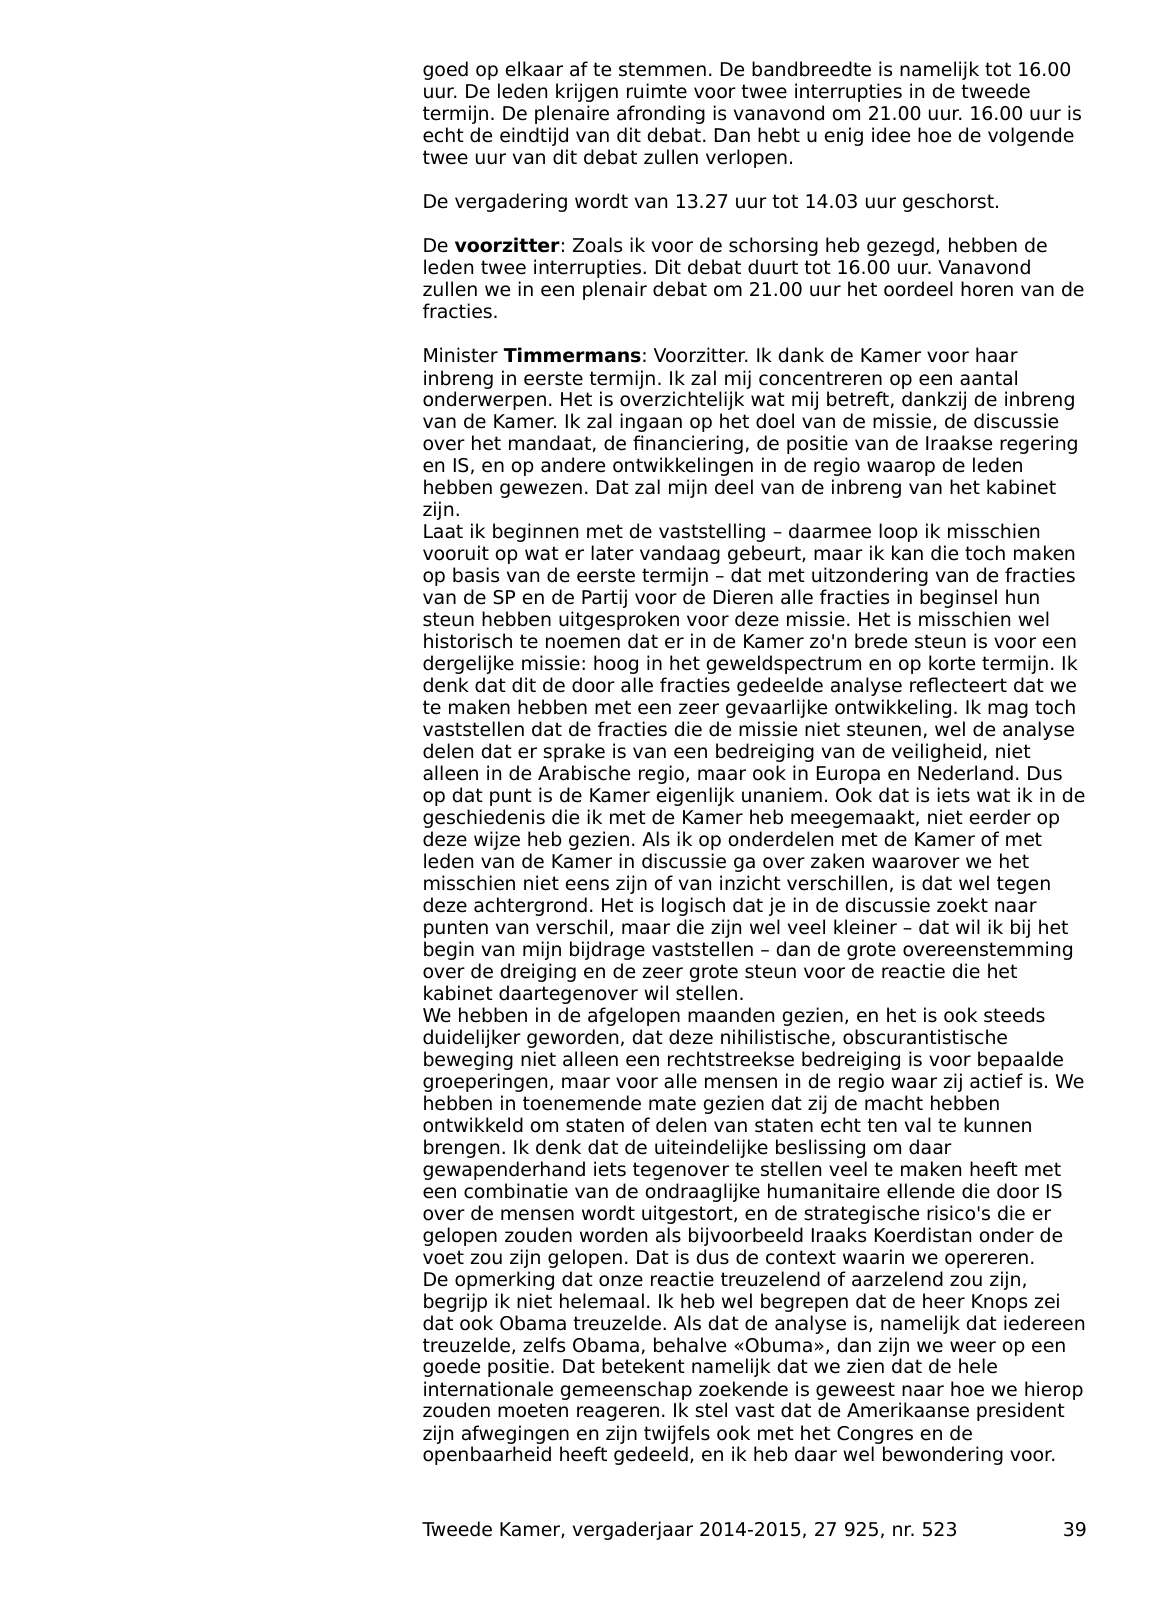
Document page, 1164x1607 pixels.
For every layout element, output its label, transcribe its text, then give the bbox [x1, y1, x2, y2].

text We hebben in de afgelopen maanden gezien, en het is ook steeds duidelijker geworden, dat deze nihilistische, obscurantistische beweging niet alleen een rechtstreekse bedreiging is voor bepaalde groeperingen, maar voor alle mensen in de regio waar zij actief is. We hebben in toenemende mate gezien dat zij de macht hebben ontwikkeld om staten of delen van staten echt ten val te kunnen brengen. Ik denk dat de uiteindelijke beslissing om daar gewapenderhand iets tegenover te stellen veel te maken heeft met een combinatie van de ondraaglijke humanitaire ellende die door IS over de mensen wordt uitgestort, en de strategische risico's die er gelopen zouden worden als bijvoorbeeld Iraaks Koerdistan onder de voet zou zijn gelopen. Dat is dus de context waarin we opereren. [422, 1005, 1087, 1268]
text goed op elkaar af te stemmen. De bandbreedte is namelijk tot 16.00 uur. De leden krijgen ruimte voor twee interrupties in de tweede termijn. De plenaire afronding is vanavond om 21.00 uur. 16.00 uur is echt de eindtijd van dit debat. Dan hebt u enig idee hoe de volgende twee uur van dit debat zullen verlopen. [422, 59, 1087, 169]
text Minister Timmermans: Voorzitter. Ik dank de Kamer voor haar inbreng in eerste termijn. Ik zal mij concentreren op een aantal onderwerpen. Het is overzichtelijk wat mij betreft, dankzij de inbreng van de Kamer. Ik zal ingaan op het doel van de missie, de discussie over het mandaat, de financiering, de positie van de Iraakse regering en IS, en op andere ontwikkelingen in de regio waarop de leden hebben gewezen. Dat zal mijn deel van de inbreng van het kabinet zijn. [422, 345, 1087, 521]
text De vergadering wordt van 13.27 uur tot 14.03 uur geschorst. [422, 191, 1087, 213]
text De opmerking dat onze reactie treuzelend of aarzelend zou zijn, begrijp ik niet helemaal. Ik heb wel begrepen dat de heer Knops zei dat ook Obama treuzelde. Als dat de analyse is, namelijk dat iedereen treuzelde, zelfs Obama, behalve «Obuma», dan zijn we weer op een goede positie. Dat betekent namelijk dat we zien dat de hele internationale gemeenschap zoekende is geweest naar hoe we hierop zouden moeten reageren. Ik stel vast dat de Amerikaanse president zijn afwegingen en zijn twijfels ook met het Congres en de openbaarheid heeft gedeeld, en ik heb daar wel bewondering voor. [422, 1268, 1087, 1466]
text Laat ik beginnen met de vaststelling – daarmee loop ik misschien vooruit op wat er later vandaag gebeurt, maar ik kan die toch maken op basis van de eerste termijn – dat met uitzondering van de fracties van de SP en de Partij voor de Dieren alle fracties in beginsel hun steun hebben uitgesproken voor deze missie. Het is misschien wel historisch te noemen dat er in de Kamer zo'n brede steun is voor een dergelijke missie: hoog in het geweldspectrum en op korte termijn. Ik denk dat dit de door alle fracties gedeelde analyse reflecteert dat we te maken hebben met een zeer gevaarlijke ontwikkeling. Ik mag toch vaststellen dat de fracties die de missie niet steunen, wel de analyse delen dat er sprake is van een bedreiging van de veiligheid, niet alleen in de Arabische regio, maar ook in Europa en Nederland. Dus op dat punt is de Kamer eigenlijk unaniem. Ook dat is iets wat ik in de geschiedenis die ik met de Kamer heb meegemaakt, niet eerder op deze wijze heb gezien. Als ik op onderdelen met de Kamer of met leden van de Kamer in discussie ga over zaken waarover we het misschien niet eens zijn of van inzicht verschillen, is dat wel tegen deze achtergrond. Het is logisch dat je in de discussie zoekt naar punten van verschil, maar die zijn wel veel kleiner – dat wil ik bij het begin van mijn bijdrage vaststellen – dan de grote overeenstemming over de dreiging en de zeer grote steun voor de reactie die het kabinet daartegenover wil stellen. [422, 521, 1087, 1005]
text De voorzitter: Zoals ik voor de schorsing heb gezegd, hebben de leden twee interrupties. Dit debat duurt tot 16.00 uur. Vanavond zullen we in een plenair debat om 21.00 uur het oordeel horen van de fracties. [422, 235, 1087, 323]
